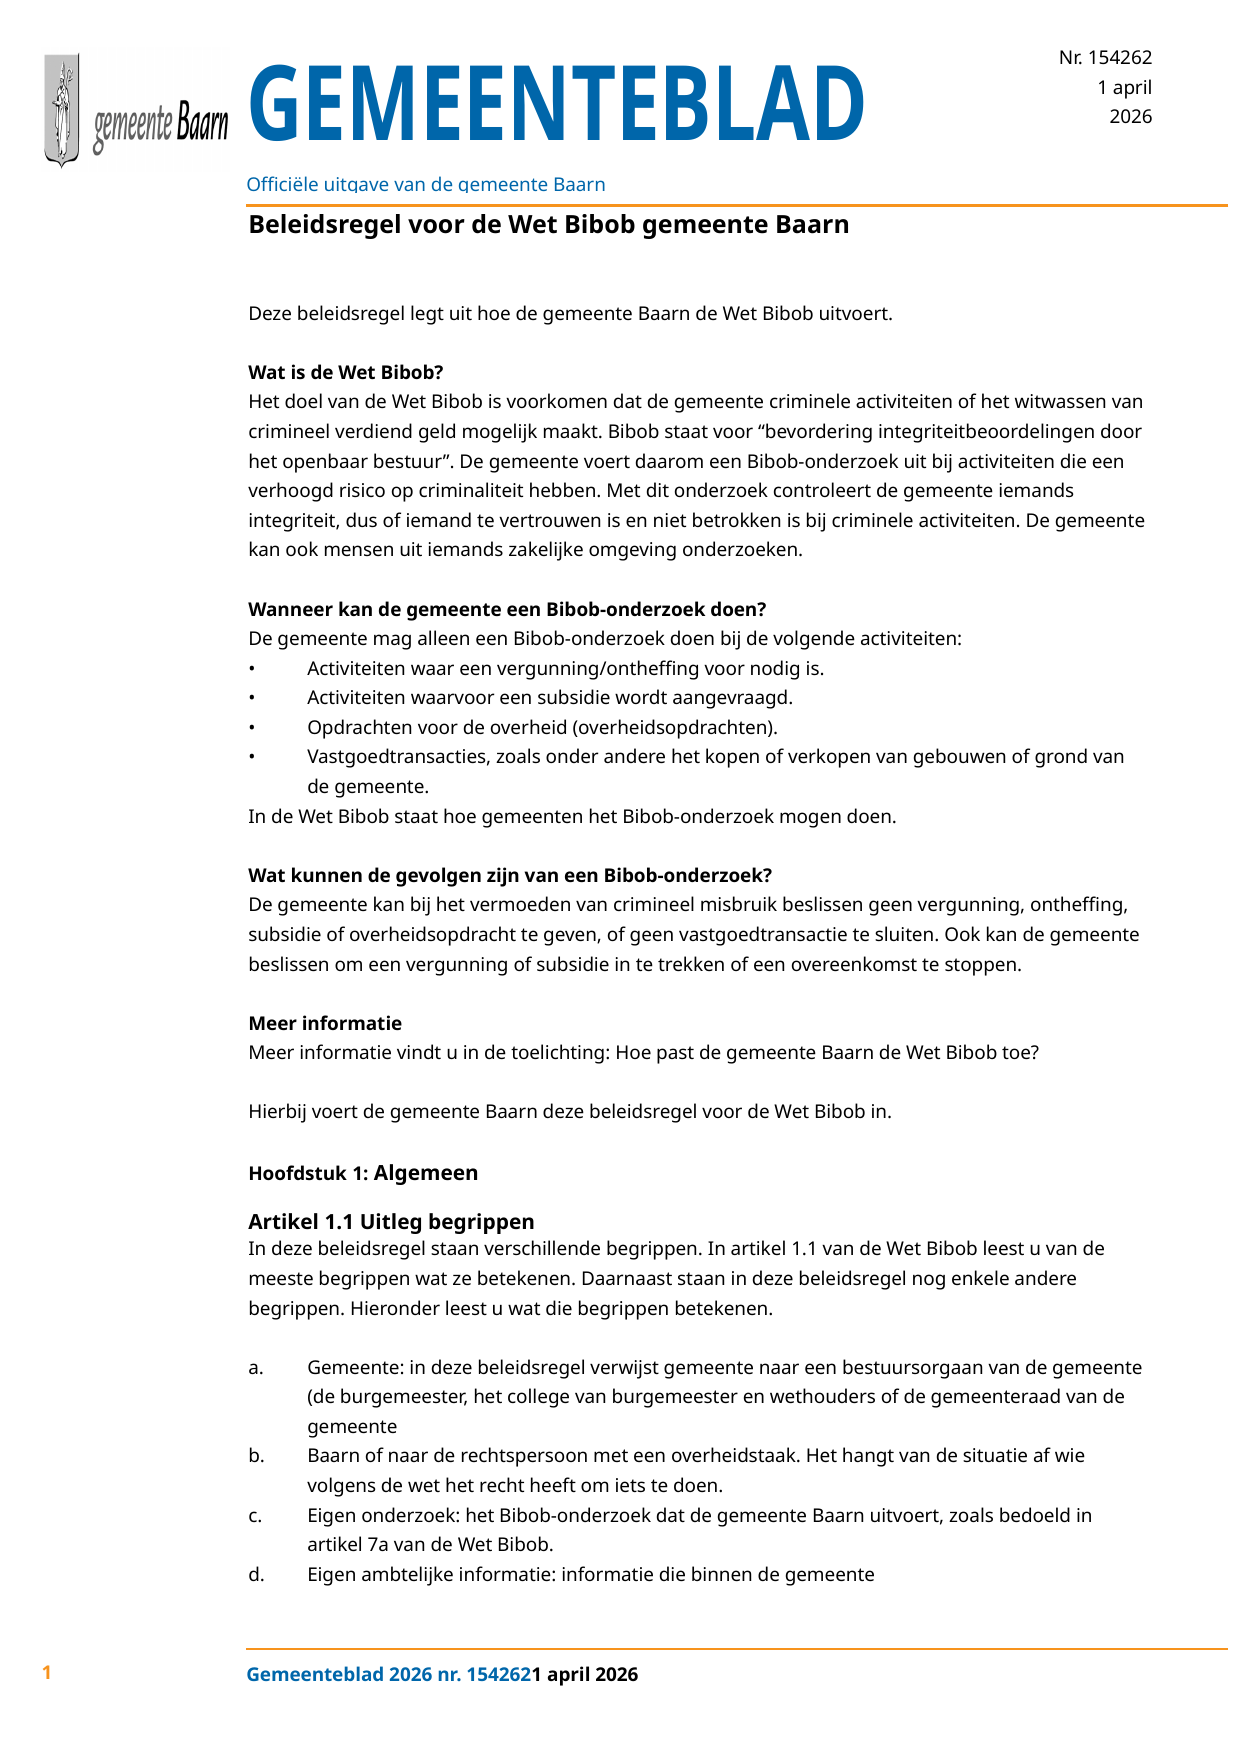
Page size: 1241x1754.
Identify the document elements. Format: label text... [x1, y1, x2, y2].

list Baarn of naar de rechtspersoon met een overheidstaak. Het hangt van de situatie af wie volgens de wet het recht heeft om iets te doen. [248, 1443, 1152, 1498]
list Eigen ambtelijke informatie: informatie die binnen de gemeente [248, 1561, 1152, 1587]
text Het doel van de Wet Bibob is voorkomen dat de gemeente criminele activiteiten of het witwassen van crimineel verdiend geld mogelijk maakt. Bibob staat voor “bevordering integriteitbeoordelingen door het openbaar bestuur”. De gemeente voert daarom een Bibob-onderzoek uit bij activiteiten die een verhoogd risico op criminaliteit hebben. Met dit onderzoek controleert de gemeente iemands integriteit, dus of iemand te vertrouwen is en niet betrokken is bij criminele activiteiten. De gemeente kan ook mensen uit iemands zakelijke omgeving onderzoeken. [248, 389, 1152, 562]
list Eigen onderzoek: het Bibob-onderzoek dat de gemeente Baarn uitvoert, zoals bedoeld in artikel 7a van de Wet Bibob. [248, 1502, 1152, 1557]
list Vastgoedtransacties, zoals onder andere het kopen of verkopen van gebouwen of grond van de gemeente. [248, 744, 1152, 799]
text Wat kunnen de gevolgen zijn van een Bibob-onderzoek? [248, 862, 1152, 888]
text Artikel 1.1 Uitleg begrippen [248, 1207, 1152, 1236]
text De gemeente mag alleen een Bibob-onderzoek doen bij de volgende activiteiten: [248, 625, 1152, 651]
text Hoofdstuk 1: Algemeen [248, 1158, 1152, 1186]
picture [41, 47, 231, 172]
list Opdrachten voor de overheid (overheidsopdrachten). [248, 714, 1152, 740]
text In deze beleidsregel staan verschillende begrippen. In artikel 1.1 van de Wet Bibob leest u van de meeste begrippen wat ze betekenen. Daarnaast staan in deze beleidsregel nog enkele andere begrippen. Hieronder leest u wat die begrippen betekenen. [248, 1236, 1152, 1320]
text Wat is de Wet Bibob? [248, 359, 1152, 385]
text Meer informatie vindt u in de toelichting: Hoe past de gemeente Baarn de Wet Bibob toe? [248, 1039, 1152, 1065]
text In de Wet Bibob staat hoe gemeenten het Bibob-onderzoek mogen doen. [248, 803, 1152, 828]
text Wanneer kan de gemeente een Bibob-onderzoek doen? [248, 596, 1152, 621]
text Beleidsregel voor de Wet Bibob gemeente Baarn [248, 207, 1152, 241]
list Activiteiten waarvoor een subsidie wordt aangevraagd. [248, 684, 1152, 710]
text Meer informatie [248, 1010, 1152, 1036]
text Deze beleidsregel legt uit hoe de gemeente Baarn de Wet Bibob uitvoert. [248, 300, 1152, 326]
text De gemeente kan bij het vermoeden van crimineel misbruik beslissen geen vergunning, ontheffing, subsidie of overheidsopdracht te geven, of geen vastgoedtransactie te sluiten. Ook kan de gemeente beslissen om een vergunning of subsidie in te trekken of een overeenkomst te stoppen. [248, 892, 1152, 976]
list Activiteiten waar een vergunning/ontheffing voor nodig is. [248, 655, 1152, 681]
list Gemeente: in deze beleidsregel verwijst gemeente naar een bestuursorgaan van de gemeente (de burgemeester, het college van burgemeester en wethouders of de gemeenteraad van de gemeente [248, 1354, 1152, 1439]
text Hierbij voert de gemeente Baarn deze beleidsregel voor de Wet Bibob in. [248, 1099, 1152, 1124]
